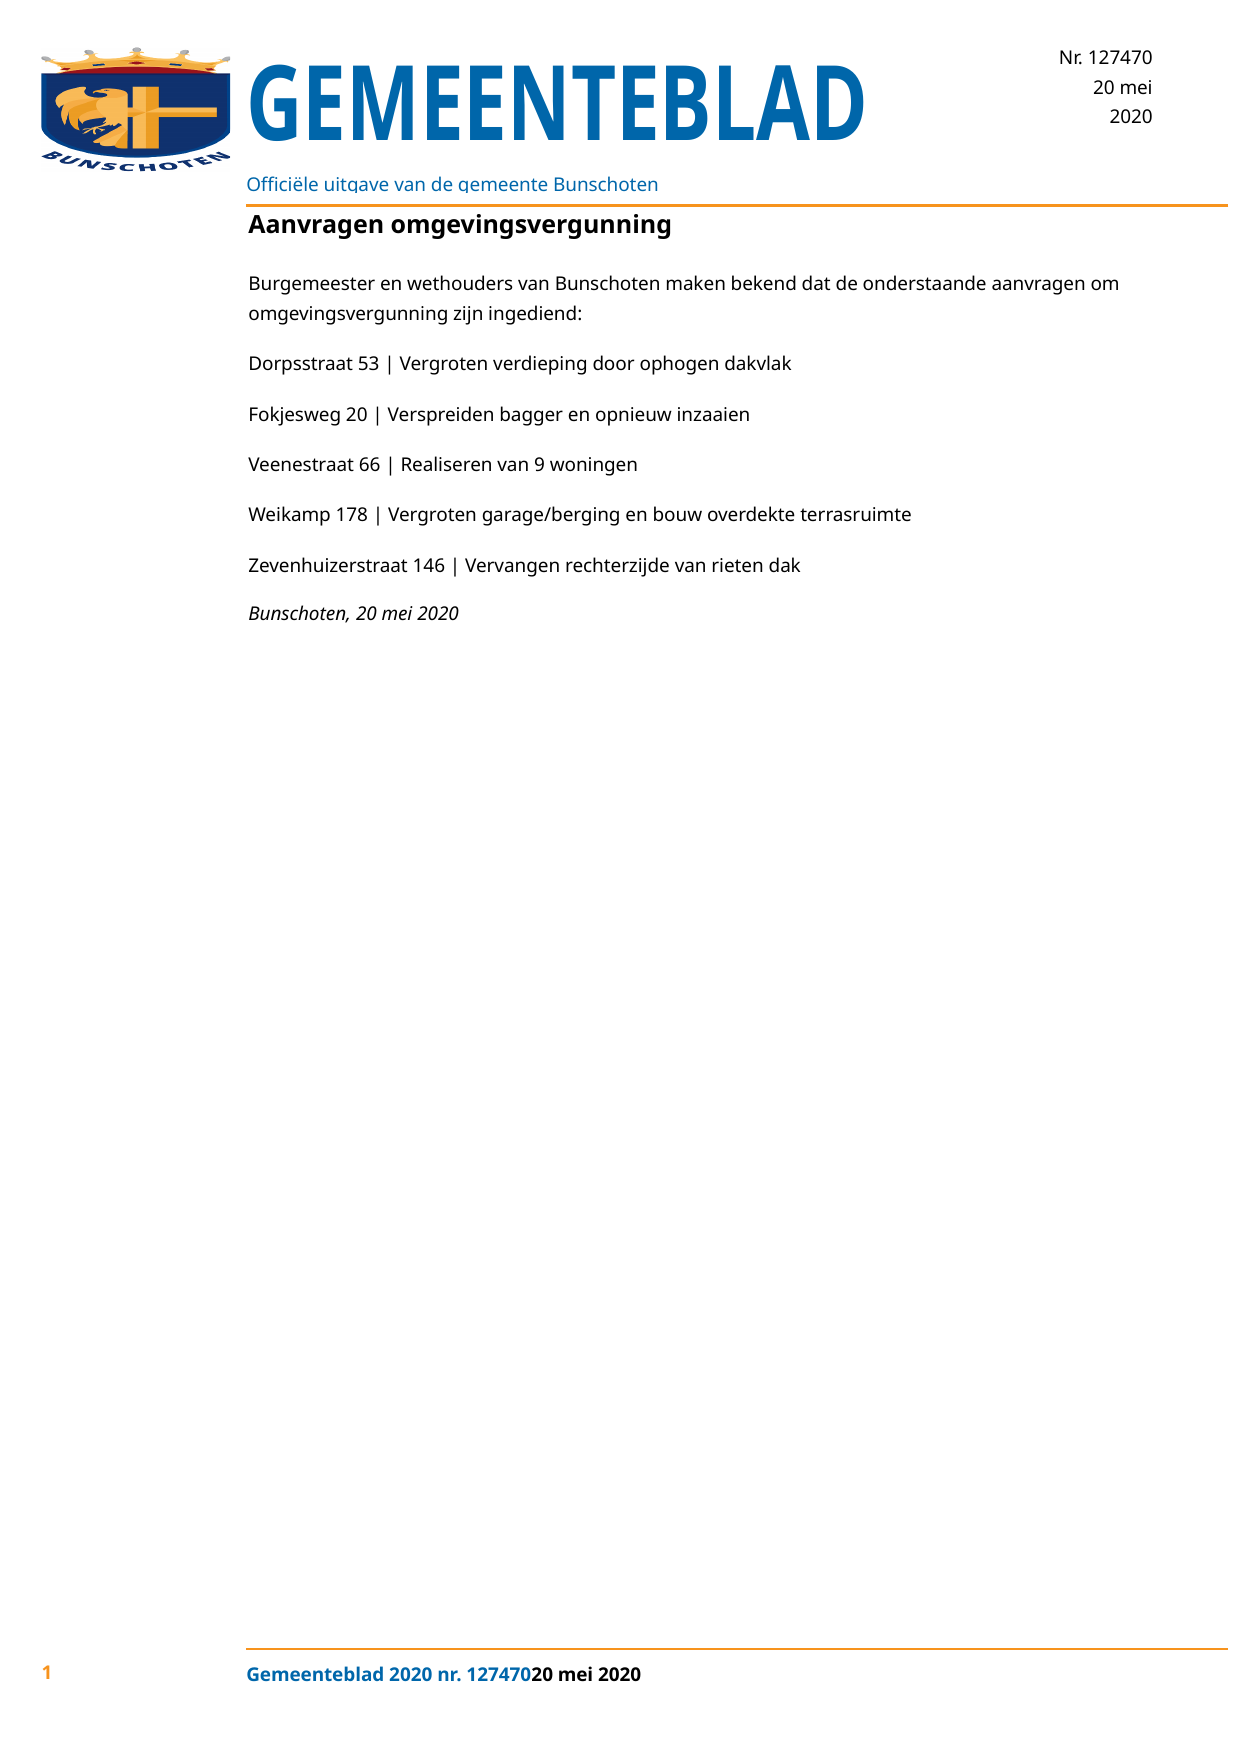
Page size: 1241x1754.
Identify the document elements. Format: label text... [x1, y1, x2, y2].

text Burgemeester en wethouders van Bunschoten maken bekend dat de onderstaande aanvragen om omgevingsvergunning zijn ingediend: [248, 270, 1152, 326]
text Dorpsstraat 53 | Vergroten verdieping door ophogen dakvlak [248, 350, 1152, 376]
text Veenestraat 66 | Realiseren van 9 woningen [248, 451, 1152, 477]
text Zevenhuizerstraat 146 | Vervangen rechterzijde van rieten dak [248, 552, 1152, 578]
text Aanvragen omgevingsvergunning [248, 207, 1152, 241]
picture [41, 47, 231, 172]
text Fokjesweg 20 | Verspreiden bagger en opnieuw inzaaien [248, 401, 1152, 426]
text Bunschoten, 20 mei 2020 [248, 600, 1152, 626]
text Weikamp 178 | Vergroten garage/berging en bouw overdekte terrasruimte [248, 502, 1152, 527]
